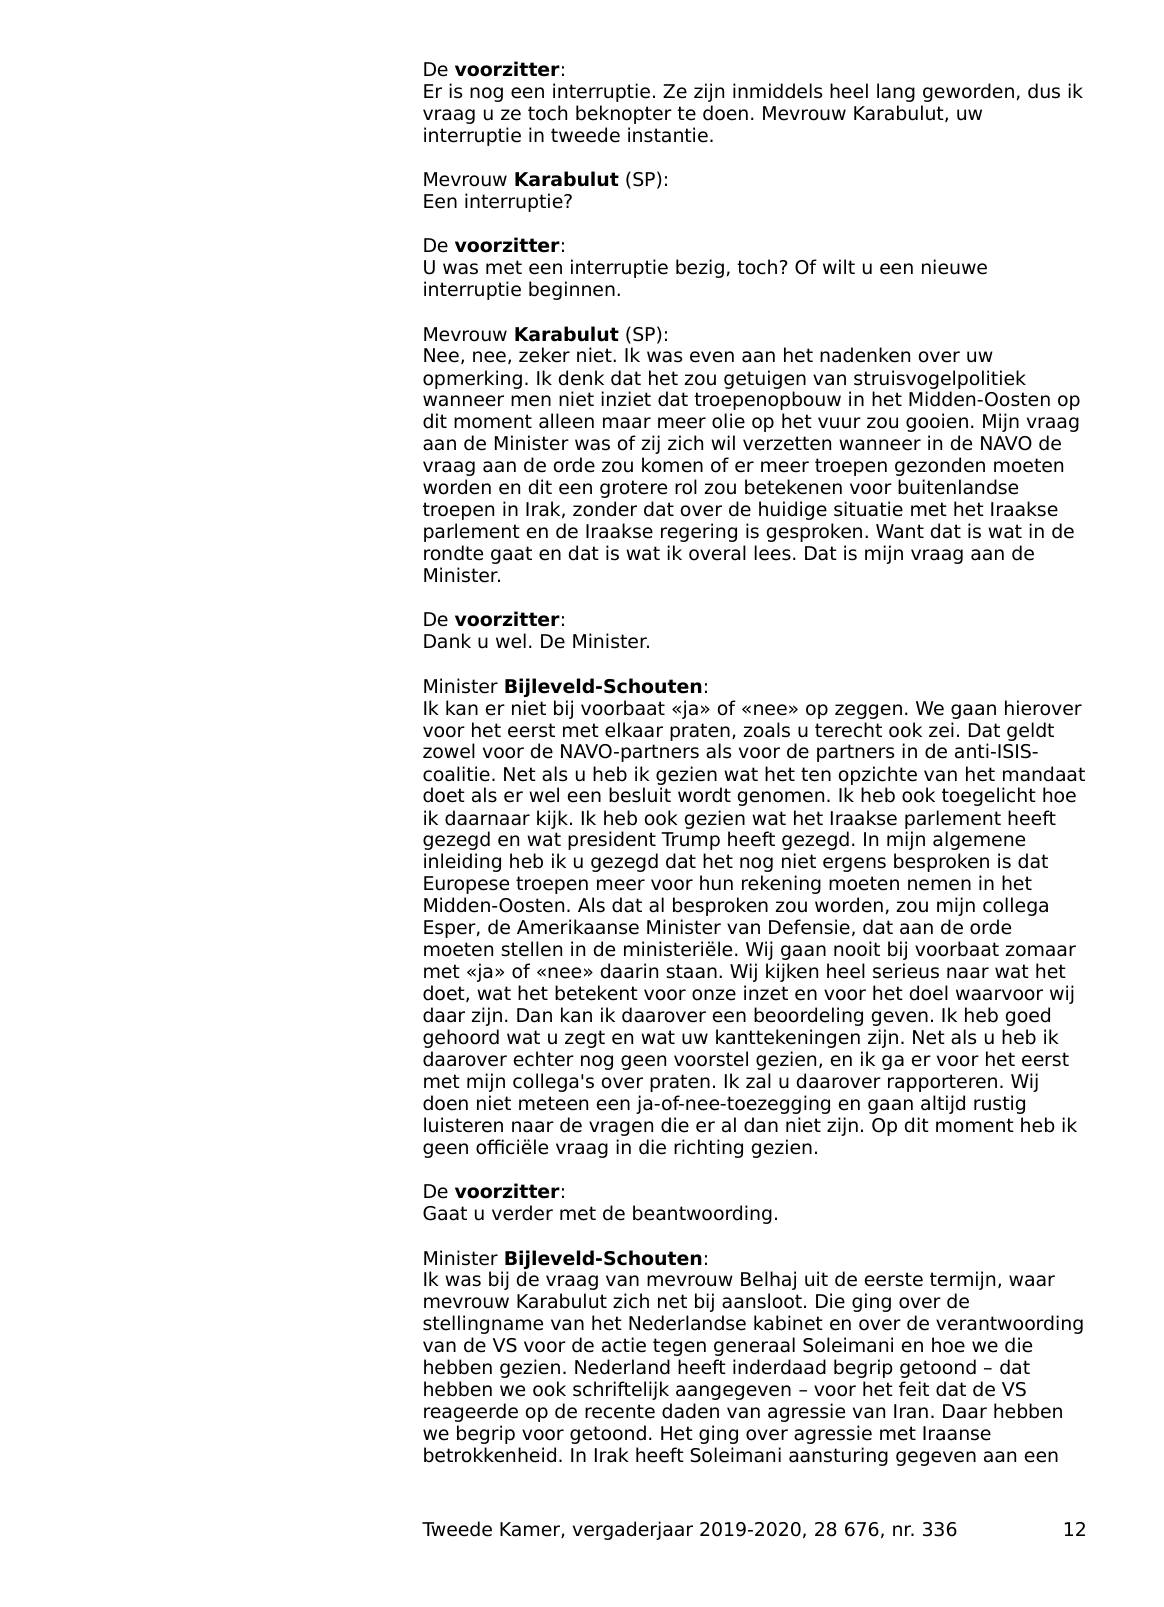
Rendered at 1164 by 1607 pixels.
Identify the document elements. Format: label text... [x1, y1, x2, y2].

text De voorzitter: [422, 609, 1087, 631]
text Ik was bij de vraag van mevrouw Belhaj uit de eerste termijn, waar mevrouw Karabulut zich net bij aansloot. Die ging over de stellingname van het Nederlandse kabinet en over de verantwoording van de VS voor de actie tegen generaal Soleimani en hoe we die hebben gezien. Nederland heeft inderdaad begrip getoond – dat hebben we ook schriftelijk aangegeven – voor het feit dat de VS reageerde op de recente daden van agressie van Iran. Daar hebben we begrip voor getoond. Het ging over agressie met Iraanse betrokkenheid. In Irak heeft Soleimani aansturing gegeven aan een [422, 1269, 1087, 1467]
text Mevrouw Karabulut (SP): [422, 169, 1087, 191]
text Minister Bijleveld-Schouten: [422, 676, 1087, 697]
text Nee, nee, zeker niet. Ik was even aan het nadenken over uw opmerking. Ik denk dat het zou getuigen van struisvogelpolitiek wanneer men niet inziet dat troepenopbouw in het Midden-Oosten op dit moment alleen maar meer olie op het vuur zou gooien. Mijn vraag aan de Minister was of zij zich wil verzetten wanneer in de NAVO de vraag aan de orde zou komen of er meer troepen gezonden moeten worden en dit een grotere rol zou betekenen voor buitenlandse troepen in Irak, zonder dat over de huidige situatie met het Iraakse parlement en de Iraakse regering is gesproken. Want dat is wat in de rondte gaat en dat is wat ik overal lees. Dat is mijn vraag aan de Minister. [422, 345, 1087, 587]
text Minister Bijleveld-Schouten: [422, 1247, 1087, 1269]
text Dank u wel. De Minister. [422, 631, 1087, 653]
text Ik kan er niet bij voorbaat «ja» of «nee» op zeggen. We gaan hierover voor het eerst met elkaar praten, zoals u terecht ook zei. Dat geldt zowel voor de NAVO-partners als voor de partners in de anti-ISIS-coalitie. Net als u heb ik gezien wat het ten opzichte van het mandaat doet als er wel een besluit wordt genomen. Ik heb ook toegelicht hoe ik daarnaar kijk. Ik heb ook gezien wat het Iraakse parlement heeft gezegd en wat president Trump heeft gezegd. In mijn algemene inleiding heb ik u gezegd dat het nog niet ergens besproken is dat Europese troepen meer voor hun rekening moeten nemen in het Midden-Oosten. Als dat al besproken zou worden, zou mijn collega Esper, de Amerikaanse Minister van Defensie, dat aan de orde moeten stellen in de ministeriële. Wij gaan nooit bij voorbaat zomaar met «ja» of «nee» daarin staan. Wij kijken heel serieus naar wat het doet, wat het betekent voor onze inzet en voor het doel waarvoor wij daar zijn. Dan kan ik daarover een beoordeling geven. Ik heb goed gehoord wat u zegt en wat uw kanttekeningen zijn. Net als u heb ik daarover echter nog geen voorstel gezien, en ik ga er voor het eerst met mijn collega's over praten. Ik zal u daarover rapporteren. Wij doen niet meteen een ja-of-nee-toezegging en gaan altijd rustig luisteren naar de vragen die er al dan niet zijn. Op dit moment heb ik geen officiële vraag in die richting gezien. [422, 697, 1087, 1159]
text Er is nog een interruptie. Ze zijn inmiddels heel lang geworden, dus ik vraag u ze toch beknopter te doen. Mevrouw Karabulut, uw interruptie in tweede instantie. [422, 81, 1087, 147]
text U was met een interruptie bezig, toch? Of wilt u een nieuwe interruptie beginnen. [422, 257, 1087, 301]
text Gaat u verder met de beantwoording. [422, 1203, 1087, 1225]
text De voorzitter: [422, 235, 1087, 257]
text Een interruptie? [422, 191, 1087, 213]
text Mevrouw Karabulut (SP): [422, 323, 1087, 345]
text De voorzitter: [422, 1181, 1087, 1203]
text De voorzitter: [422, 59, 1087, 81]
